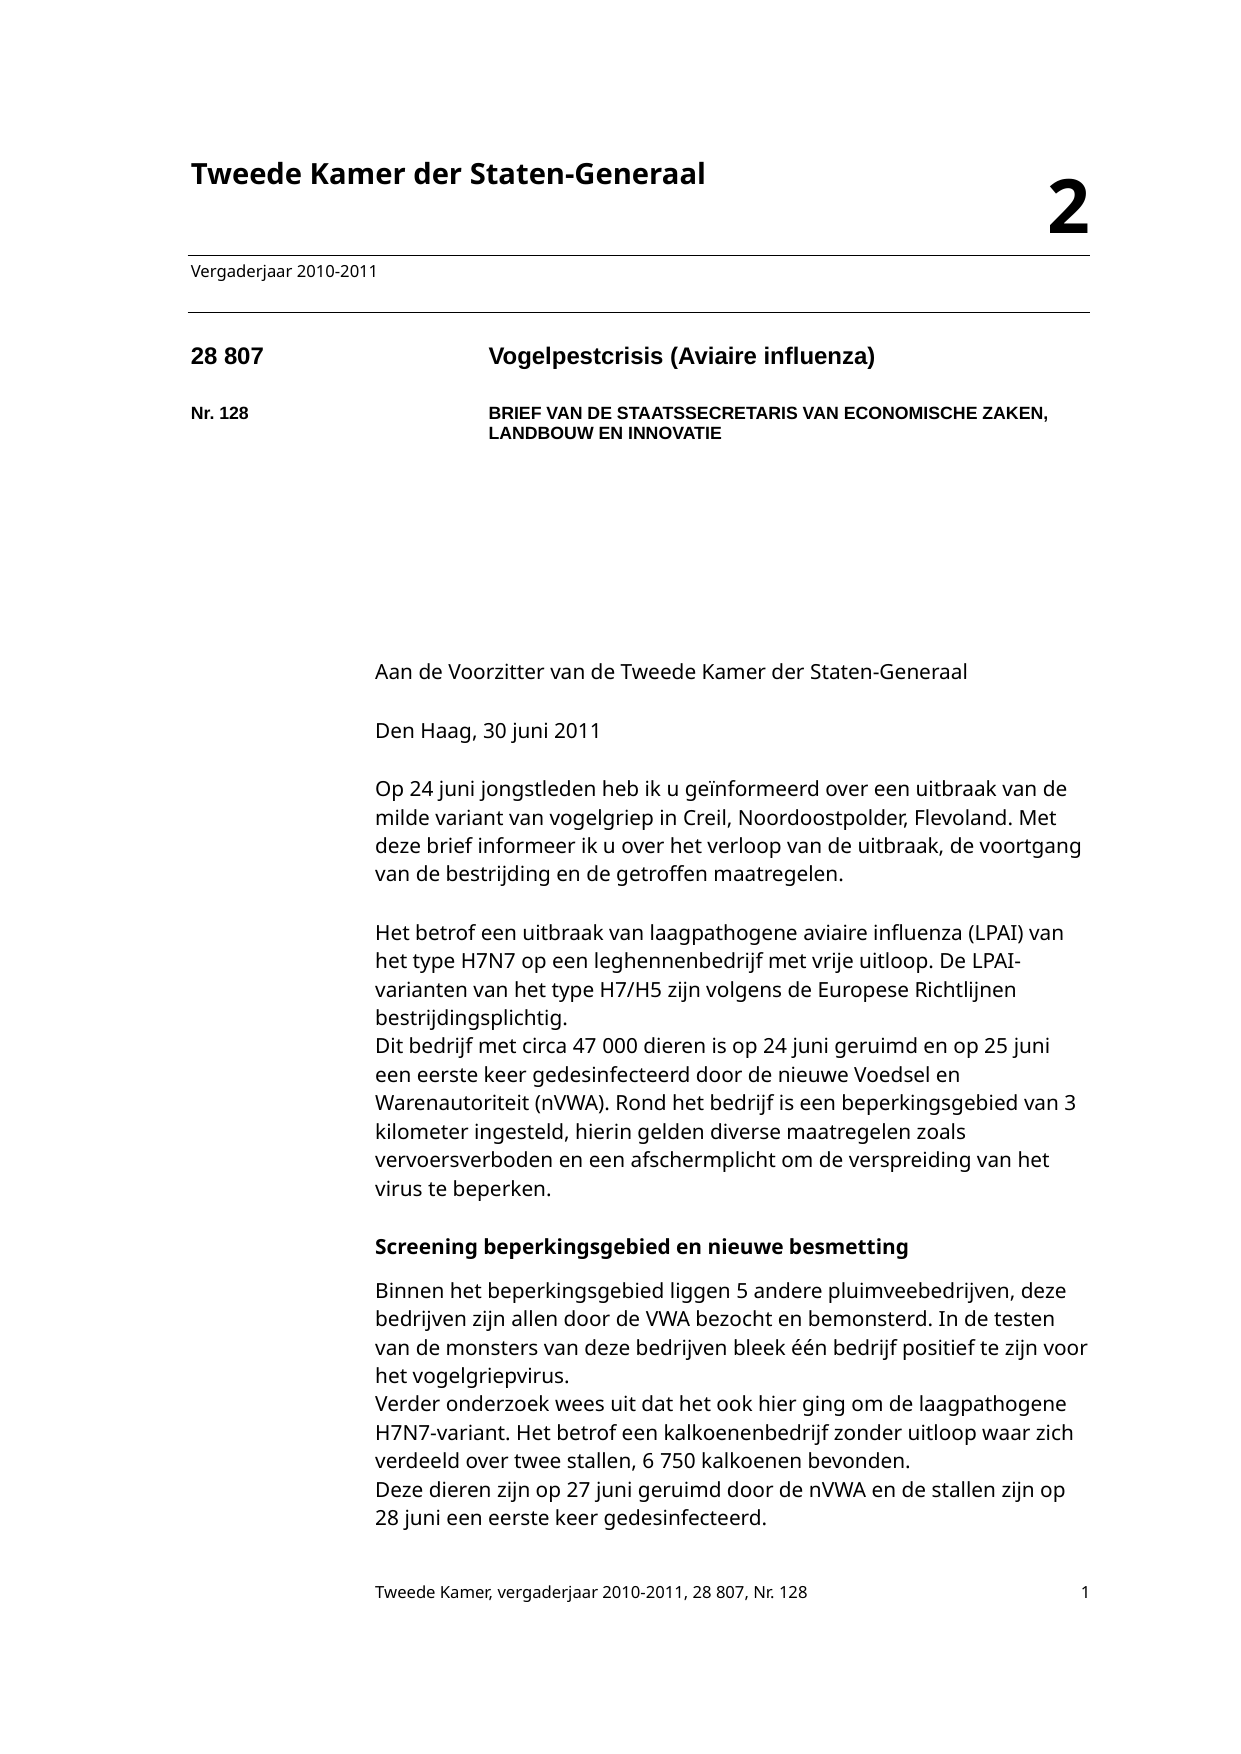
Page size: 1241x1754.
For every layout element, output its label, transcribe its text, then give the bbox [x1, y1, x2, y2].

table_header Tweede Kamer der Staten-Generaal [188, 150, 909, 255]
text Aan de Voorzitter van de Tweede Kamer der Staten-Generaal [375, 657, 1090, 686]
text Het betrof een uitbraak van laagpathogene aviaire influenza (LPAI) van het type H7N7 op een leghennenbedrijf met vrije uitloop. De LPAI-varianten van het type H7/H5 zijn volgens de Europese Richtlijnen bestrijdingsplichtig. [375, 918, 1090, 1032]
text Verder onderzoek wees uit dat het ook hier ging om de laagpathogene H7N7-variant. Het betrof een kalkoenenbedrijf zonder uitloop waar zich verdeeld over twee stallen, 6 750 kalkoenen bevonden. [375, 1389, 1090, 1475]
text Deze dieren zijn op 27 juni geruimd door de nVWA en de stallen zijn op 28 juni een eerste keer gedesinfecteerd. [375, 1475, 1090, 1532]
text Binnen het beperkingsgebied liggen 5 andere pluimveebedrijven, deze bedrijven zijn allen door de VWA bezocht en bemonsterd. In de testen van de monsters van deze bedrijven bleek één bedrijf positief te zijn voor het vogelgriepvirus. [375, 1276, 1090, 1389]
table_cell Nr. 128 [188, 399, 485, 539]
table_cell Vergaderjaar 2010-2011 [188, 256, 485, 312]
text Dit bedrijf met circa 47 000 dieren is op 24 juni geruimd en op 25 juni een eerste keer gedesinfecteerd door de nieuwe Voedsel en Warenautoriteit (nVWA). Rond het bedrijf is een beperkingsgebied van 3 kilometer ingesteld, hierin gelden diverse maatregelen zoals vervoersverboden en een afschermplicht om de verspreiding van het virus te beperken. [375, 1032, 1090, 1202]
table_cell BRIEF VAN DE STAATSSECRETARIS VAN ECONOMISCHE ZAKEN, LANDBOUW EN INNOVATIE [485, 399, 1090, 539]
table_cell [188, 313, 485, 339]
text Screening beperkingsgebied en nieuwe besmetting [375, 1232, 1090, 1261]
table_cell 28 807 [188, 339, 485, 399]
text Den Haag, 30 juni 2011 [375, 716, 1090, 744]
text Op 24 juni jongstleden heb ik u geïnformeerd over een uitbraak van de milde variant van vogelgriep in Creil, Noordoostpolder, Flevoland. Met deze brief informeer ik u over het verloop van de uitbraak, de voortgang van de bestrijding en de getroffen maatregelen. [375, 774, 1090, 888]
table_cell Vogelpestcrisis (Aviaire influenza) [485, 339, 1090, 399]
table_header 2 [910, 150, 1090, 255]
table_cell [485, 313, 1090, 339]
table_cell [485, 256, 1090, 312]
